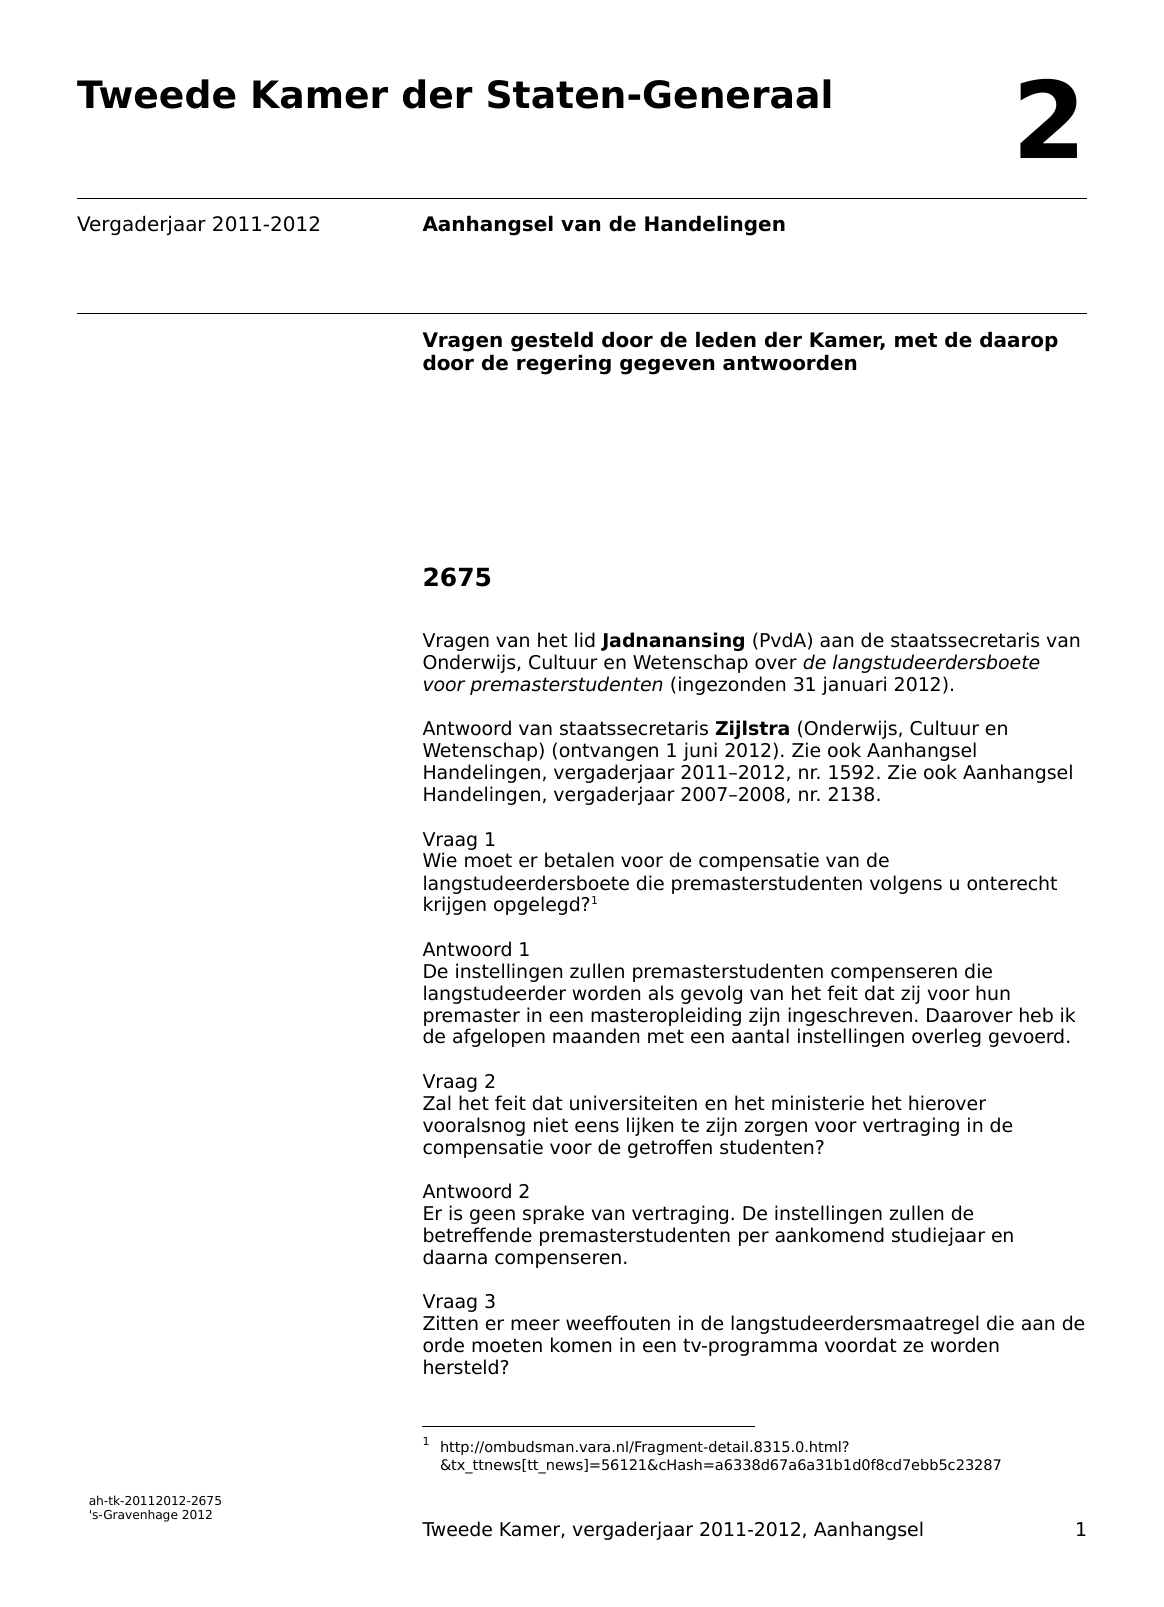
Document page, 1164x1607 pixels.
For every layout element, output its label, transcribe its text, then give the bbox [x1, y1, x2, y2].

text Antwoord van staatssecretaris Zijlstra (Onderwijs, Cultuur en Wetenschap) (ontvangen 1 juni 2012). Zie ook Aanhangsel Handelingen, vergaderjaar 2011–2012, nr. 1592. Zie ook Aanhangsel Handelingen, vergaderjaar 2007–2008, nr. 2138. [422, 718, 1087, 806]
text 's-Gravenhage 2012 [88, 1508, 323, 1522]
text Vragen van het lid Jadnanansing (PvdA) aan de staatssecretaris van Onderwijs, Cultuur en Wetenschap over de langstudeerdersboete voor premasterstudenten (ingezonden 31 januari 2012). [422, 630, 1087, 696]
table_header 2 [886, 59, 1087, 198]
text Antwoord 1 [422, 938, 1087, 961]
text De instellingen zullen premasterstudenten compenseren die langstudeerder worden als gevolg van het feit dat zij voor hun premaster in een masteropleiding zijn ingeschreven. Daarover heb ik de afgelopen maanden met een aantal instellingen overleg gevoerd. [422, 961, 1087, 1048]
text Vraag 3 [422, 1291, 1087, 1313]
text Vraag 2 [422, 1071, 1087, 1093]
text Vraag 1 [422, 828, 1087, 850]
text http://ombudsman.vara.nl/Fragment-detail.8315.0.html?&tx_ttnews[tt_news]=56121&cHash=a6338d67a6a31b1d0f8cd7ebb5c23287 [422, 1435, 1087, 1474]
table_header Tweede Kamer der Staten-Generaal [77, 59, 886, 198]
text Antwoord 2 [422, 1181, 1087, 1203]
text Zal het feit dat universiteiten en het ministerie het hierover vooralsnog niet eens lijken te zijn zorgen voor vertraging in de compensatie voor de getroffen studenten? [422, 1093, 1087, 1158]
table_cell Vragen gesteld door de leden der Kamer, met de daarop door de regering gegeven antwoorden [422, 314, 1087, 375]
table_cell Aanhangsel van de Handelingen [422, 199, 1087, 313]
text 2675 [422, 563, 1087, 592]
text Er is geen sprake van vertraging. De instellingen zullen de betreffende premasterstudenten per aankomend studiejaar en daarna compenseren. [422, 1203, 1087, 1269]
table_cell [77, 314, 422, 375]
text Wie moet er betalen voor de compensatie van de langstudeerdersboete die premasterstudenten volgens u onterecht krijgen opgelegd? [422, 850, 1087, 916]
table_cell Vergaderjaar 2011-2012 [77, 199, 422, 313]
text Zitten er meer weeffouten in de langstudeerdersmaatregel die aan de orde moeten komen in een tv-programma voordat ze worden hersteld? [422, 1313, 1087, 1379]
text ah-tk-20112012-2675 [88, 1494, 323, 1508]
